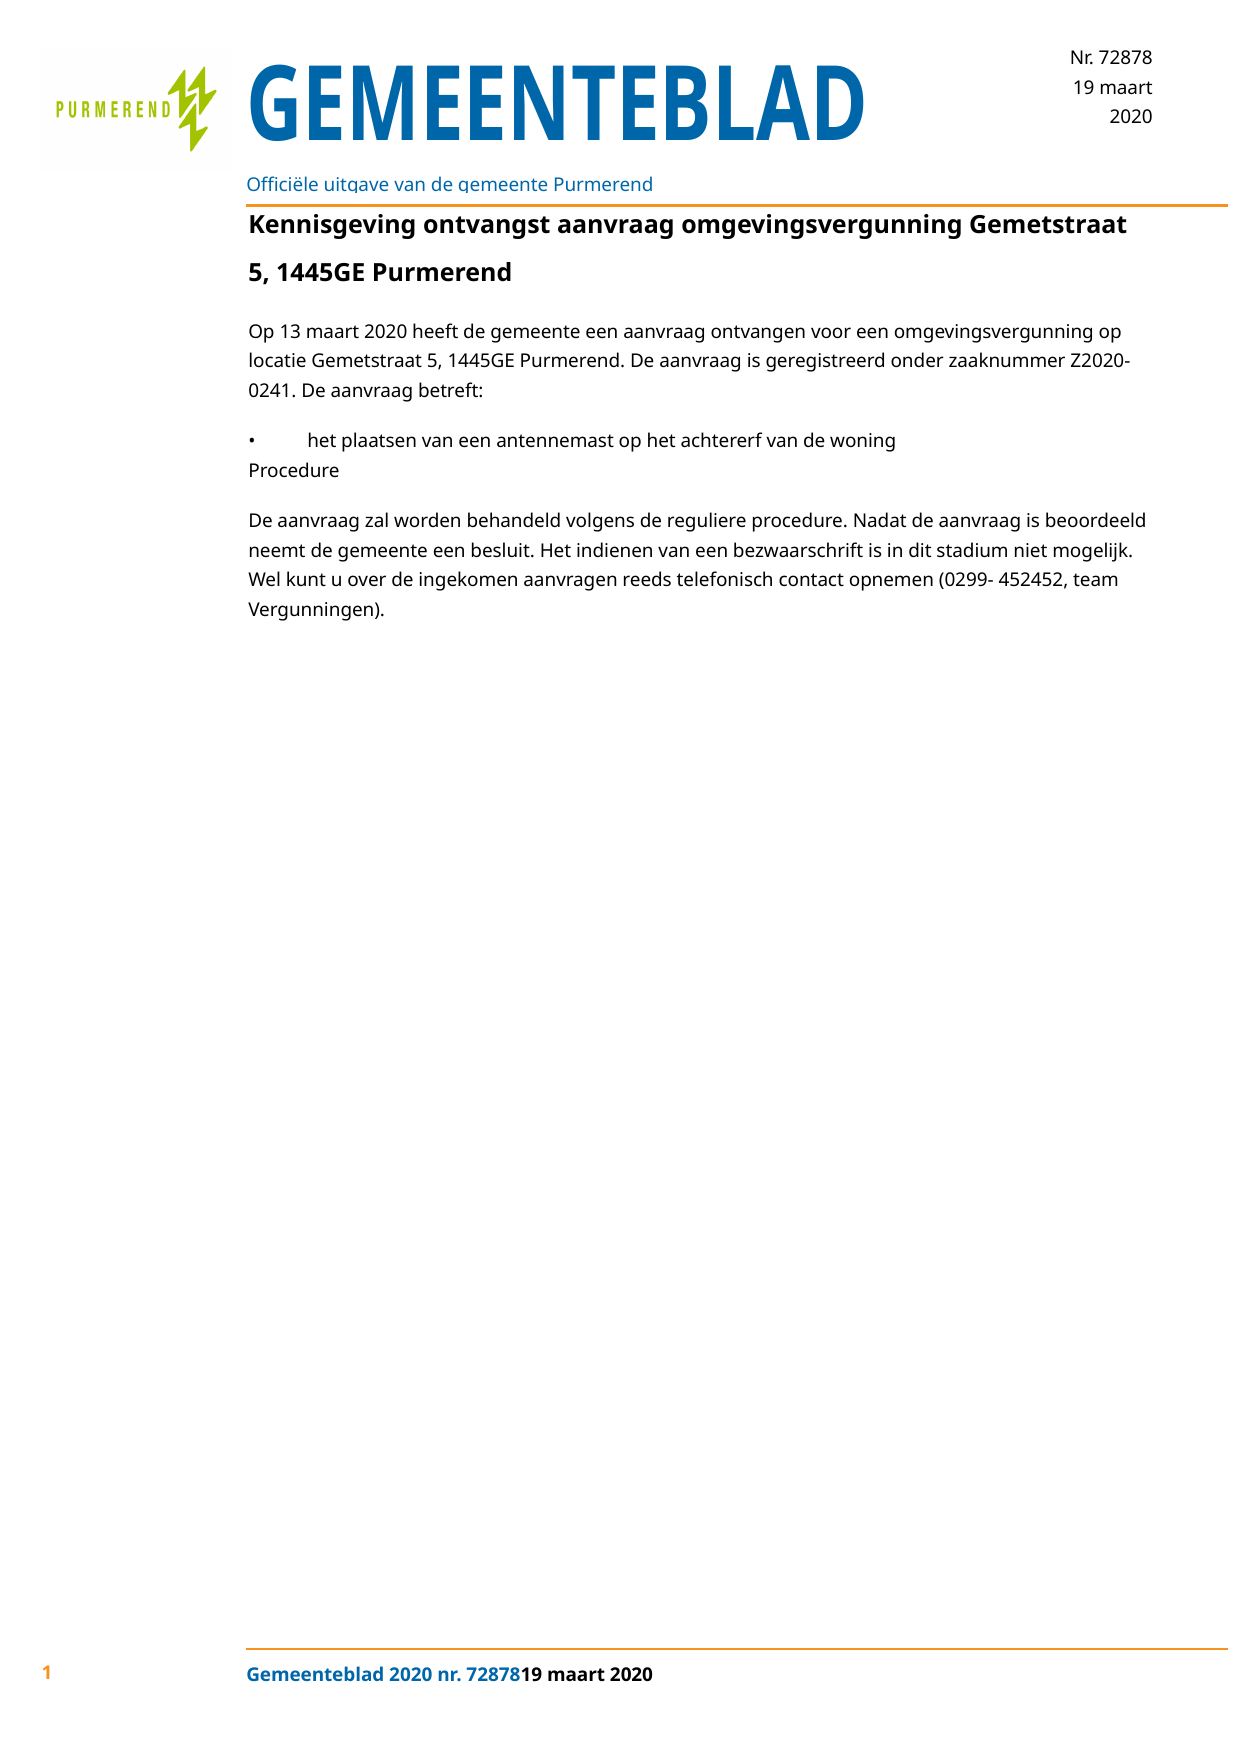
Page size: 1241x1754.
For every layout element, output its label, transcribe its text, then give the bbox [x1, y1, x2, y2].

list het plaatsen van een antennemast op het achtererf van de woning [248, 427, 1152, 453]
text Op 13 maart 2020 heeft de gemeente een aanvraag ontvangen voor een omgevingsvergunning op locatie Gemetstraat 5, 1445GE Purmerend. De aanvraag is geregistreerd onder zaaknummer Z2020-0241. De aanvraag betreft: [248, 318, 1152, 403]
text Procedure [248, 457, 1152, 483]
text Kennisgeving ontvangst aanvraag omgevingsvergunning Gemetstraat 5, 1445GE Purmerend [248, 207, 1152, 288]
picture [41, 47, 231, 172]
text De aanvraag zal worden behandeld volgens de reguliere procedure. Nadat de aanvraag is beoordeeld neemt de gemeente een besluit. Het indienen van een bezwaarschrift is in dit stadium niet mogelijk. Wel kunt u over de ingekomen aanvragen reeds telefonisch contact opnemen (0299- 452452, team Vergunningen). [248, 507, 1152, 622]
